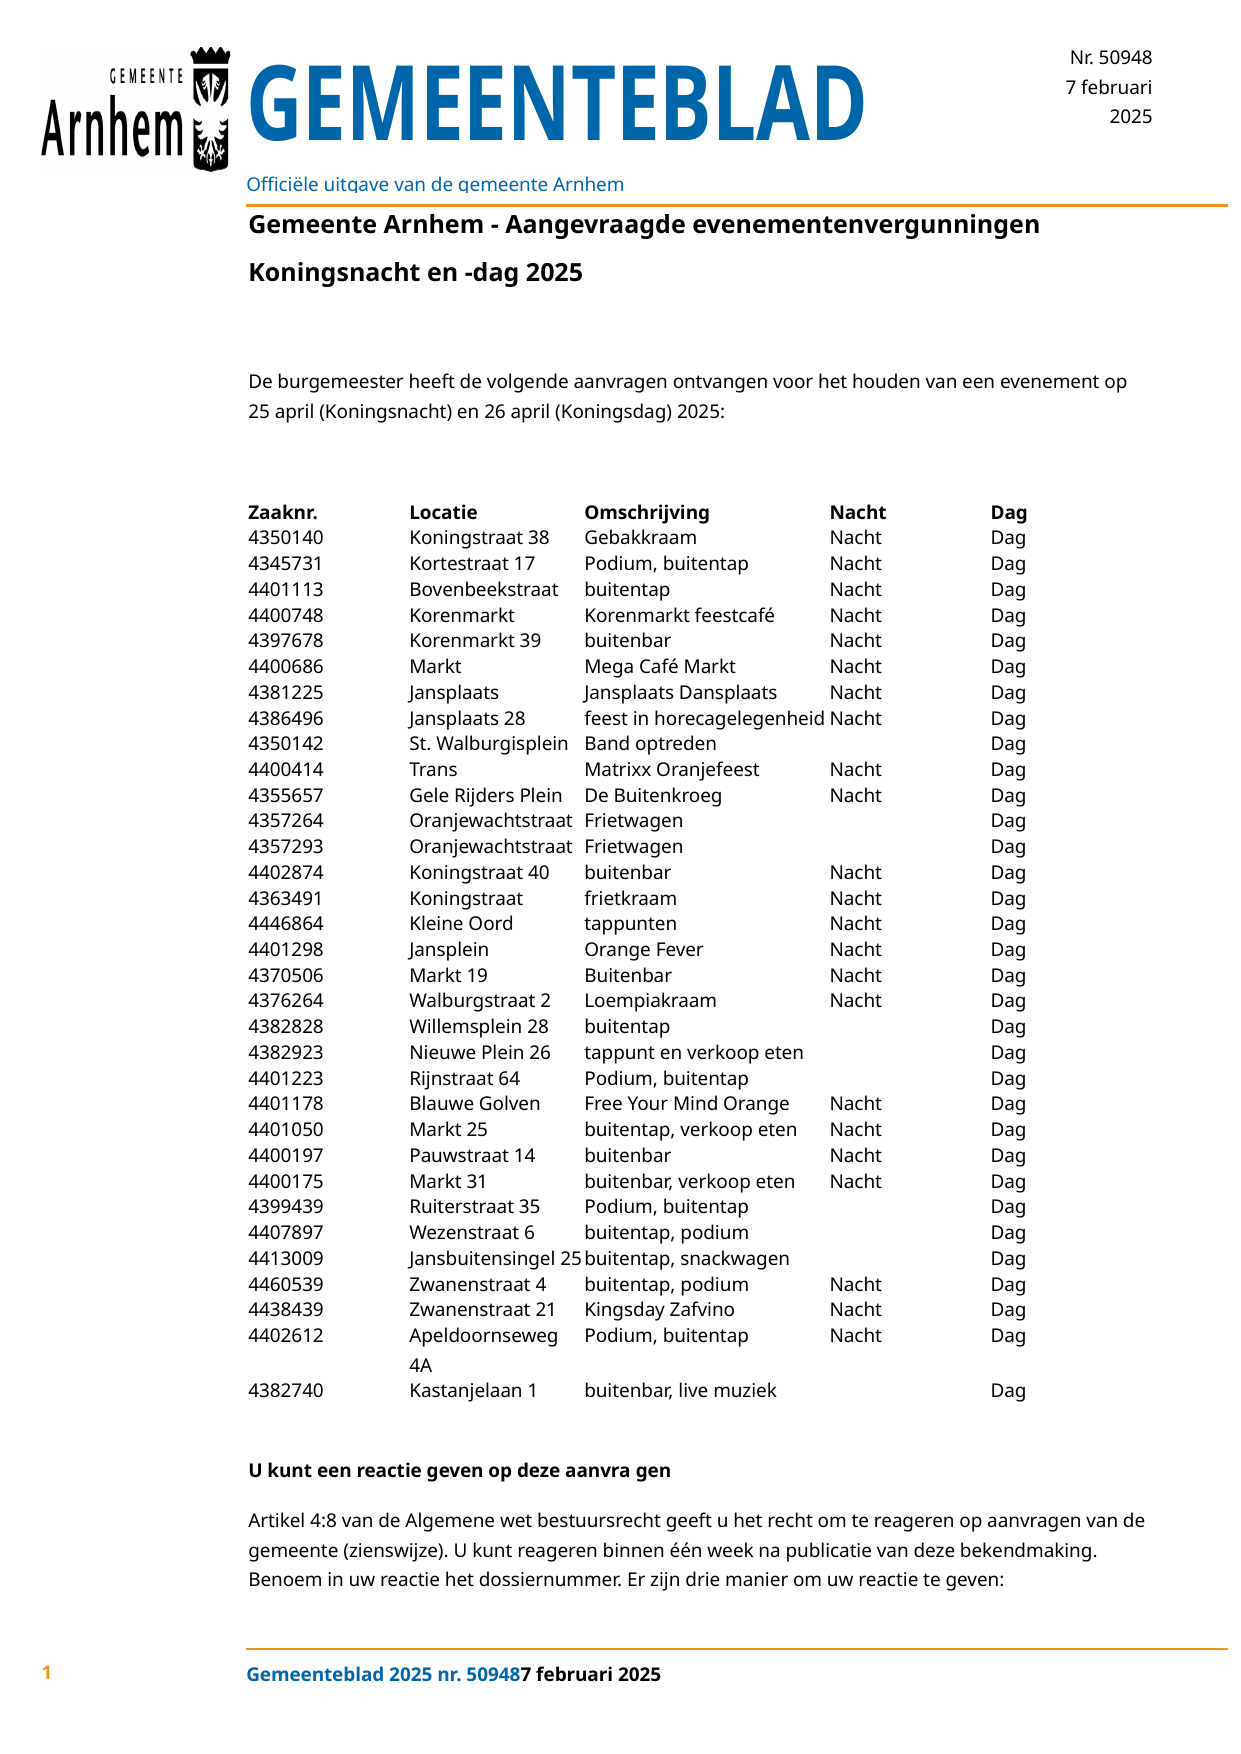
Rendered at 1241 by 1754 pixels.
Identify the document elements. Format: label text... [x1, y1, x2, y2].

table_cell 4402874 [248, 859, 409, 885]
table_cell buitentap [584, 1014, 829, 1039]
table_cell Podium, buitentap [584, 550, 829, 576]
table_cell Gebakkraam [584, 525, 829, 550]
table_cell buitenbar [584, 628, 829, 653]
table_cell 4397678 [248, 628, 409, 653]
table_cell feest in horecagelegenheid [584, 705, 829, 730]
table_cell 4401298 [248, 936, 409, 962]
table_cell Nacht [829, 1091, 990, 1116]
table_cell Dag [990, 1039, 1152, 1065]
table_cell 4382828 [248, 1014, 409, 1039]
table_cell Nacht [829, 679, 990, 705]
text De burgemeester heeft de volgende aanvragen ontvangen voor het houden van een evenement op 25 april (Koningsnacht) en 26 april (Koningsdag) 2025: [248, 368, 1152, 424]
table_cell Dag [990, 1322, 1152, 1377]
table_cell Dag [990, 1296, 1152, 1322]
table_cell Dag [990, 885, 1152, 911]
table_cell 4386496 [248, 705, 409, 730]
table_cell Dag [990, 911, 1152, 936]
table_cell Nacht [829, 1296, 990, 1322]
table_cell Dag [990, 1142, 1152, 1168]
table_cell Frietwagen [584, 808, 829, 833]
table_cell Dag [990, 1245, 1152, 1271]
table_cell Podium, buitentap [584, 1194, 829, 1219]
table_cell Walburgstraat 2 [409, 988, 584, 1013]
table_cell Jansplaats 28 [409, 705, 584, 730]
table_cell Wezenstraat 6 [409, 1219, 584, 1245]
table_cell 4355657 [248, 782, 409, 808]
table_cell 4401050 [248, 1116, 409, 1142]
table_cell Korenmarkt [409, 602, 584, 627]
table_cell Dag [990, 1168, 1152, 1193]
table_cell Nacht [829, 1322, 990, 1377]
table_cell [829, 1219, 990, 1245]
table_cell Nacht [829, 1142, 990, 1168]
table_cell Ruiterstraat 35 [409, 1194, 584, 1219]
table_cell Orange Fever [584, 936, 829, 962]
table_cell 4460539 [248, 1271, 409, 1296]
picture [41, 47, 231, 172]
table_cell Rijnstraat 64 [409, 1065, 584, 1091]
table_cell buitenbar, live muziek [584, 1378, 829, 1403]
table_cell Podium, buitentap [584, 1322, 829, 1377]
table_cell Nacht [829, 859, 990, 885]
table_cell Nacht [829, 1271, 990, 1296]
table_header Nacht [829, 499, 990, 524]
table_cell buitenbar [584, 859, 829, 885]
table_header Locatie [409, 499, 584, 524]
table_cell Nacht [829, 653, 990, 679]
table_cell 4381225 [248, 679, 409, 705]
table_cell 4401178 [248, 1091, 409, 1116]
table_cell 4446864 [248, 911, 409, 936]
table_cell 4370506 [248, 962, 409, 988]
table_cell Dag [990, 679, 1152, 705]
table_cell Buitenbar [584, 962, 829, 988]
table_cell frietkraam [584, 885, 829, 911]
table_header Omschrijving [584, 499, 829, 524]
table_cell [829, 808, 990, 833]
table_cell 4345731 [248, 550, 409, 576]
table_cell Nacht [829, 550, 990, 576]
table_cell buitentap, verkoop eten [584, 1116, 829, 1142]
table_cell Dag [990, 962, 1152, 988]
table_cell Nacht [829, 756, 990, 782]
table_cell Dag [990, 576, 1152, 602]
table_cell Nacht [829, 576, 990, 602]
table_cell 4357264 [248, 808, 409, 833]
table_cell 4401223 [248, 1065, 409, 1091]
table_cell buitentap, podium [584, 1271, 829, 1296]
table_cell Band optreden [584, 730, 829, 756]
table_cell Dag [990, 730, 1152, 756]
text Artikel 4:8 van de Algemene wet bestuursrecht geeft u het recht om te reageren op aanvragen van de gemeente (zienswijze). U kunt reageren binnen één week na publicatie van deze bekendmaking. Benoem in uw reactie het dossiernummer. Er zijn drie manier om uw reactie te geven: [248, 1507, 1152, 1592]
table_cell Matrixx Oranjefeest [584, 756, 829, 782]
table_cell buitentap, snackwagen [584, 1245, 829, 1271]
table_cell 4400414 [248, 756, 409, 782]
table_cell 4363491 [248, 885, 409, 911]
table_cell 4400686 [248, 653, 409, 679]
table_cell Markt 25 [409, 1116, 584, 1142]
table_cell Oranjewachtstraat [409, 833, 584, 859]
table_cell Kortestraat 17 [409, 550, 584, 576]
table_cell Nacht [829, 962, 990, 988]
table_cell Koningstraat 40 [409, 859, 584, 885]
table_cell Dag [990, 550, 1152, 576]
table_cell Jansbuitensingel 25 [409, 1245, 584, 1271]
text U kunt een reactie geven op deze aanvra gen [248, 1457, 1152, 1483]
table_cell Oranjewachtstraat [409, 808, 584, 833]
table_cell [829, 1039, 990, 1065]
table_cell Dag [990, 1116, 1152, 1142]
table_cell Dag [990, 1091, 1152, 1116]
table_cell tappunten [584, 911, 829, 936]
table_cell Dag [990, 808, 1152, 833]
table_cell [829, 1378, 990, 1403]
table_cell Korenmarkt feestcafé [584, 602, 829, 627]
table_cell Dag [990, 756, 1152, 782]
table_cell St. Walburgisplein [409, 730, 584, 756]
table_cell Podium, buitentap [584, 1065, 829, 1091]
table_cell Dag [990, 1014, 1152, 1039]
table_cell Kastanjelaan 1 [409, 1378, 584, 1403]
text Gemeente Arnhem - Aangevraagde evenementenvergunningen Koningsnacht en -dag 2025 [248, 207, 1152, 288]
table_header Dag [990, 499, 1152, 524]
table_cell 4413009 [248, 1245, 409, 1271]
table_cell Zwanenstraat 4 [409, 1271, 584, 1296]
table_cell 4438439 [248, 1296, 409, 1322]
table_cell Zwanenstraat 21 [409, 1296, 584, 1322]
table_cell Nacht [829, 628, 990, 653]
table_cell 4400175 [248, 1168, 409, 1193]
table_cell Dag [990, 1194, 1152, 1219]
table_cell Koningstraat [409, 885, 584, 911]
table_cell [829, 1194, 990, 1219]
table_cell Korenmarkt 39 [409, 628, 584, 653]
table_cell 4402612 [248, 1322, 409, 1377]
table_cell 4407897 [248, 1219, 409, 1245]
table_cell Nacht [829, 885, 990, 911]
table_cell Dag [990, 988, 1152, 1013]
table_cell 4400197 [248, 1142, 409, 1168]
table_cell Nacht [829, 988, 990, 1013]
table_cell Kingsday Zafvino [584, 1296, 829, 1322]
table_cell Jansplaats [409, 679, 584, 705]
table_cell [829, 1065, 990, 1091]
table_cell Nieuwe Plein 26 [409, 1039, 584, 1065]
table_cell buitentap, podium [584, 1219, 829, 1245]
table_cell Dag [990, 1271, 1152, 1296]
table_cell Nacht [829, 782, 990, 808]
table_cell Dag [990, 782, 1152, 808]
table_cell Nacht [829, 525, 990, 550]
table_cell Pauwstraat 14 [409, 1142, 584, 1168]
table_cell Loempiakraam [584, 988, 829, 1013]
table_cell Dag [990, 602, 1152, 627]
table_cell 4350140 [248, 525, 409, 550]
table_cell Jansplein [409, 936, 584, 962]
table_cell Nacht [829, 911, 990, 936]
table_cell buitentap [584, 576, 829, 602]
table_cell [829, 730, 990, 756]
table_cell 4400748 [248, 602, 409, 627]
table_cell Nacht [829, 1168, 990, 1193]
table_cell Nacht [829, 705, 990, 730]
table_cell 4376264 [248, 988, 409, 1013]
table_cell Dag [990, 936, 1152, 962]
table_cell 4399439 [248, 1194, 409, 1219]
table_cell 4401113 [248, 576, 409, 602]
table_cell Markt [409, 653, 584, 679]
table_cell De Buitenkroeg [584, 782, 829, 808]
table_cell Nacht [829, 1116, 990, 1142]
table_cell Dag [990, 628, 1152, 653]
table_cell Bovenbeekstraat [409, 576, 584, 602]
table_cell buitenbar [584, 1142, 829, 1168]
table_cell Blauwe Golven [409, 1091, 584, 1116]
table_cell Dag [990, 833, 1152, 859]
table_cell Dag [990, 1378, 1152, 1403]
table_cell tappunt en verkoop eten [584, 1039, 829, 1065]
table_cell [829, 1014, 990, 1039]
table_cell 4382740 [248, 1378, 409, 1403]
table_cell Dag [990, 653, 1152, 679]
table_cell Nacht [829, 602, 990, 627]
table_cell [829, 1245, 990, 1271]
table_cell Dag [990, 1065, 1152, 1091]
table_cell Mega Café Markt [584, 653, 829, 679]
table_cell 4357293 [248, 833, 409, 859]
table_cell Koningstraat 38 [409, 525, 584, 550]
table_cell 4382923 [248, 1039, 409, 1065]
table_cell Dag [990, 859, 1152, 885]
table_cell buitenbar, verkoop eten [584, 1168, 829, 1193]
table_cell Kleine Oord [409, 911, 584, 936]
table_cell Jansplaats Dansplaats [584, 679, 829, 705]
table_header Zaaknr. [248, 499, 409, 524]
table_cell Trans [409, 756, 584, 782]
table_cell Dag [990, 705, 1152, 730]
table_cell Free Your Mind Orange [584, 1091, 829, 1116]
table_cell 4350142 [248, 730, 409, 756]
table_cell Markt 19 [409, 962, 584, 988]
table_cell Dag [990, 1219, 1152, 1245]
table_cell Markt 31 [409, 1168, 584, 1193]
table_cell Nacht [829, 936, 990, 962]
table_cell Apeldoornseweg 4A [409, 1322, 584, 1377]
table_cell Gele Rijders Plein [409, 782, 584, 808]
table_cell [829, 833, 990, 859]
table_cell Willemsplein 28 [409, 1014, 584, 1039]
table_cell Dag [990, 525, 1152, 550]
table_cell Frietwagen [584, 833, 829, 859]
